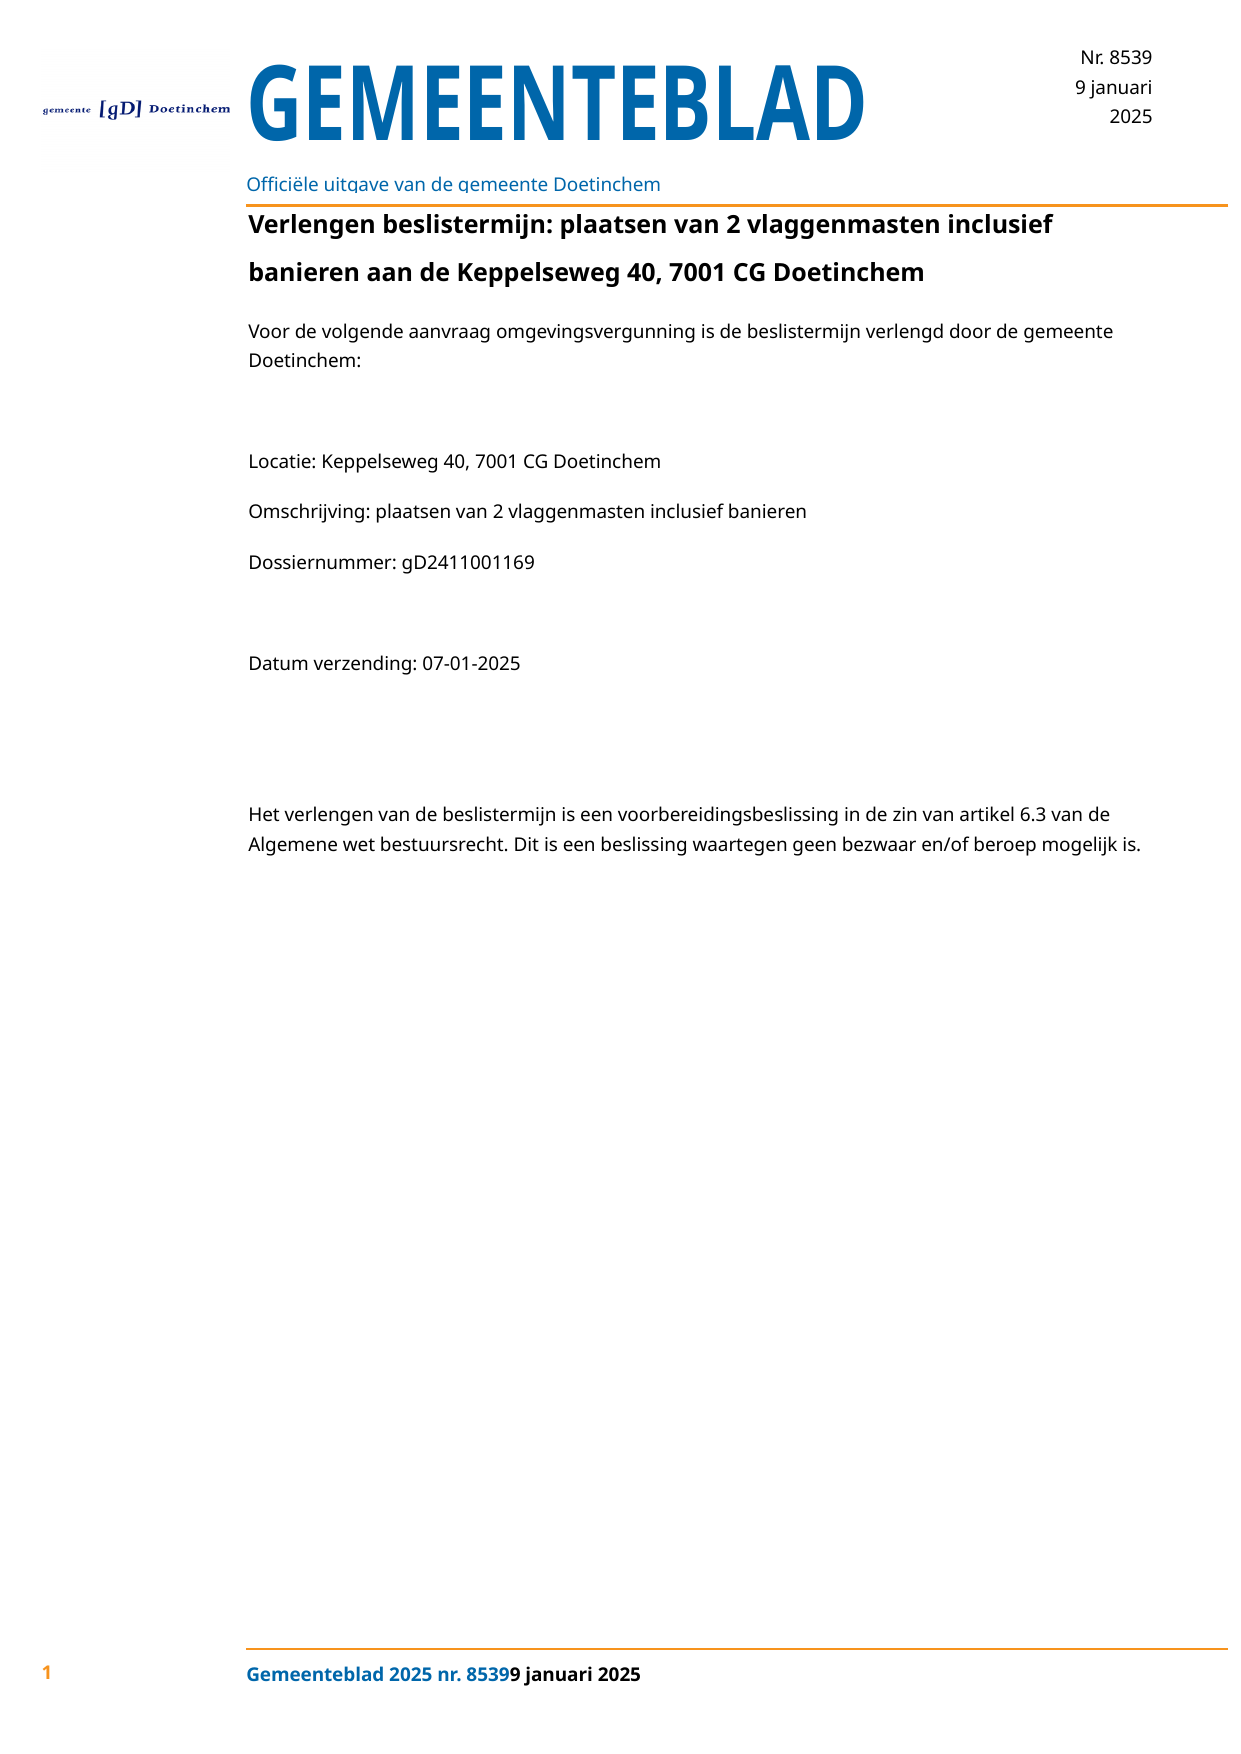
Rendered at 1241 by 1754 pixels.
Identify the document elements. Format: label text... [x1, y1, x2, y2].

text Het verlengen van de beslistermijn is een voorbereidingsbeslissing in de zin van artikel 6.3 van de Algemene wet bestuursrecht. Dit is een beslissing waartegen geen bezwaar en/of beroep mogelijk is. [248, 801, 1152, 857]
text Dossiernummer: gD2411001169 [248, 549, 1152, 575]
picture [41, 47, 231, 172]
text Voor de volgende aanvraag omgevingsvergunning is de beslistermijn verlengd door de gemeente Doetinchem: [248, 318, 1152, 373]
text Datum verzending: 07-01-2025 [248, 650, 1152, 676]
text Verlengen beslistermijn: plaatsen van 2 vlaggenmasten inclusief banieren aan de Keppelseweg 40, 7001 CG Doetinchem [248, 207, 1152, 288]
text Locatie: Keppelseweg 40, 7001 CG Doetinchem [248, 448, 1152, 474]
text Omschrijving: plaatsen van 2 vlaggenmasten inclusief banieren [248, 499, 1152, 524]
